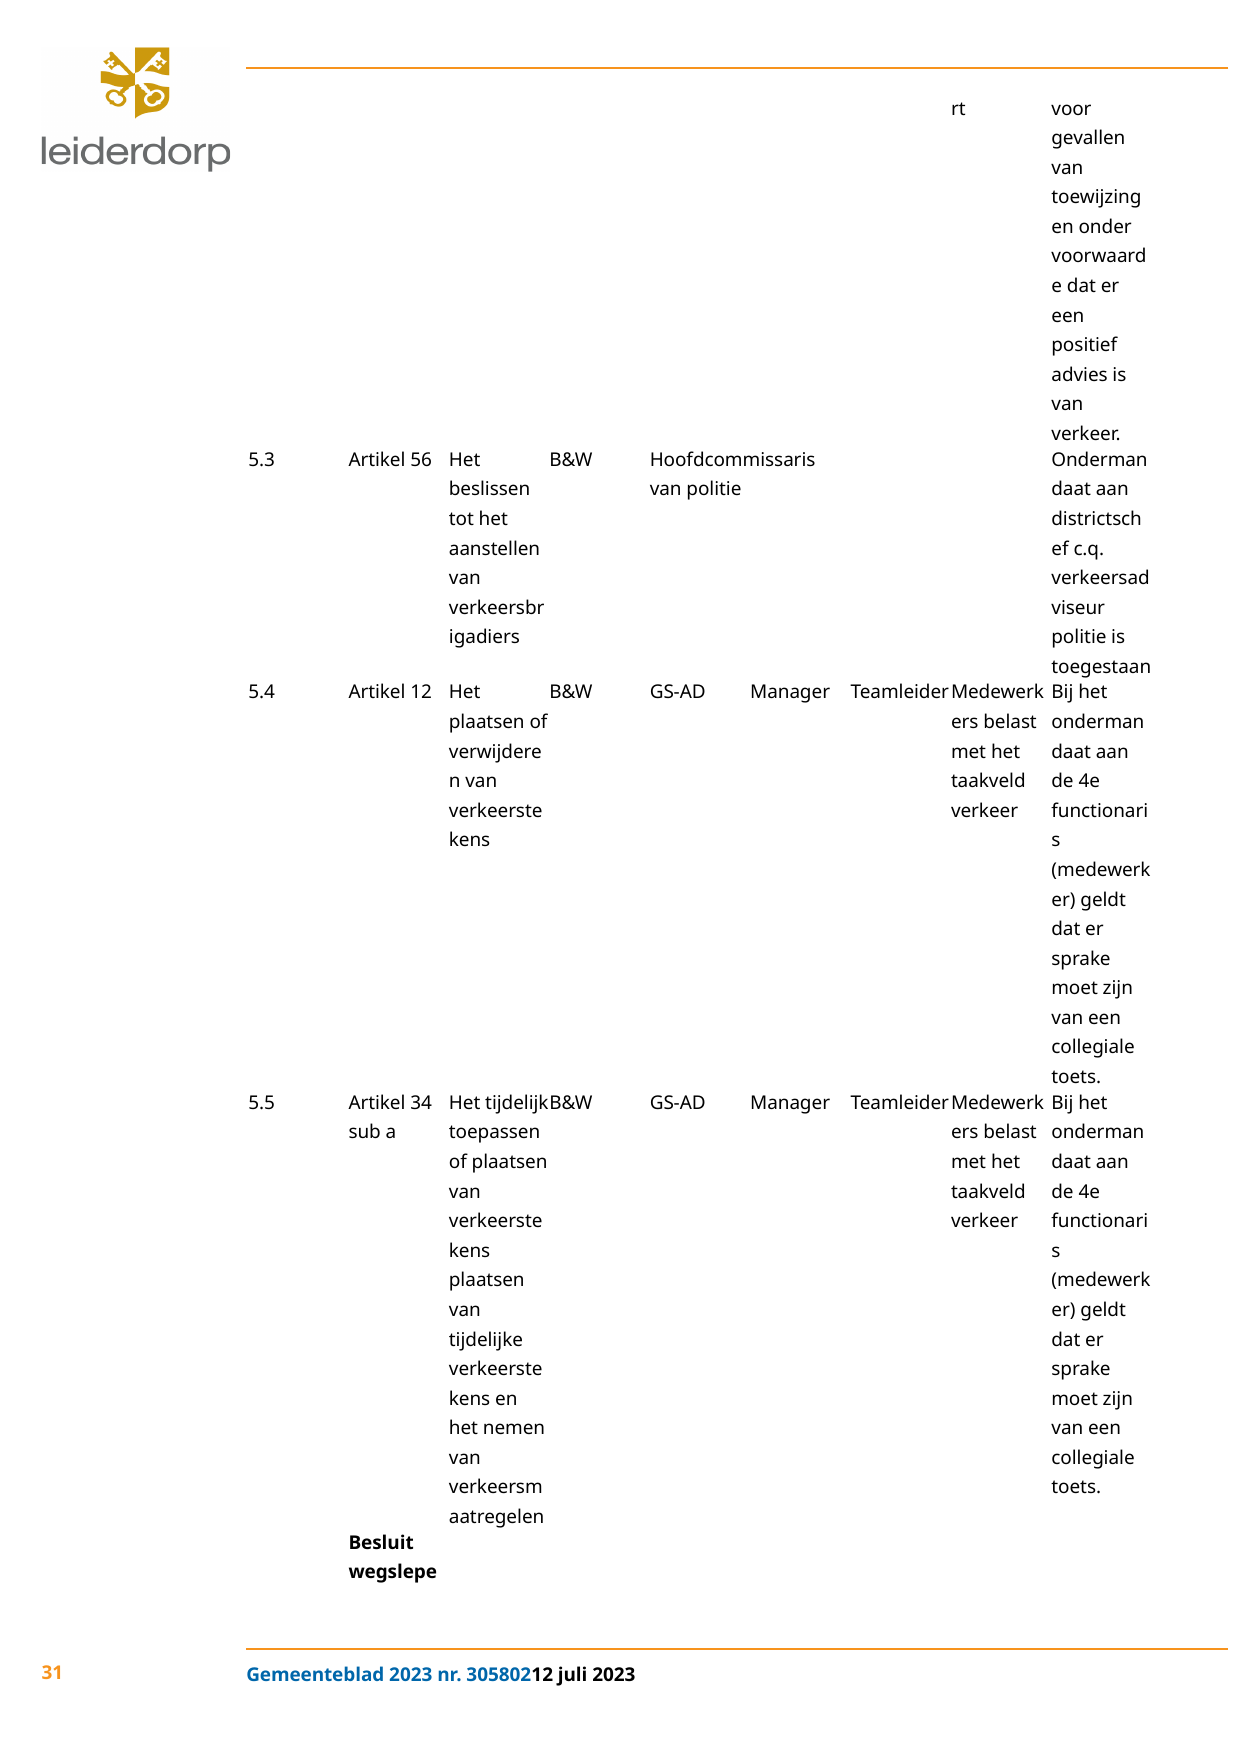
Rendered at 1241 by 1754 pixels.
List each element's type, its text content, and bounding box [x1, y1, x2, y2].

table_cell [449, 95, 549, 446]
table_cell [750, 1529, 850, 1584]
table_cell GS-AD [650, 679, 750, 1089]
table_cell [248, 1529, 348, 1584]
table_cell Hoofdcommissaris van politie [650, 446, 850, 679]
table_cell Artikel 34 sub a [348, 1089, 449, 1529]
table_cell [850, 95, 951, 446]
table_cell B&W [549, 1089, 649, 1529]
table_cell [549, 95, 649, 446]
table_cell Teamleider [850, 1089, 951, 1529]
table_cell GS-AD [650, 1089, 750, 1529]
table_cell [951, 1529, 1051, 1584]
table_cell [750, 95, 850, 446]
table_cell Teamleider [850, 679, 951, 1089]
table_cell [1051, 1529, 1152, 1584]
table_cell Medewerkers belast met het taakveld verkeer [951, 679, 1051, 1089]
table_cell B&W [549, 679, 649, 1089]
table_cell Ondermandaat aan districtschef c.q. verkeersadviseur politie is toegestaan [1051, 446, 1152, 679]
picture [41, 47, 231, 172]
table_cell Besluit wegslepe [348, 1529, 449, 1584]
table_cell Medewerkers belast met het taakveld verkeer [951, 1089, 1051, 1529]
table_cell 5.3 [248, 446, 348, 679]
table_cell B&W [549, 446, 649, 679]
table_cell 5.4 [248, 679, 348, 1089]
table_cell [248, 95, 348, 446]
table_cell [850, 446, 951, 679]
table_cell [348, 95, 449, 446]
table_cell Manager [750, 1089, 850, 1529]
table_cell Artikel 56 [348, 446, 449, 679]
table_cell [650, 1529, 750, 1584]
table_cell rt [951, 95, 1051, 446]
table_cell Het beslissen tot het aanstellen van verkeersbrigadiers [449, 446, 549, 679]
table_cell Bij het ondermandaat aan de 4e functionaris (medewerker) geldt dat er sprake moet zijn van een collegiale toets. [1051, 679, 1152, 1089]
table_cell Manager [750, 679, 850, 1089]
table_cell 5.5 [248, 1089, 348, 1529]
table_cell [449, 1529, 549, 1584]
table_cell [850, 1529, 951, 1584]
table_cell Bij het ondermandaat aan de 4e functionaris (medewerker) geldt dat er sprake moet zijn van een collegiale toets. [1051, 1089, 1152, 1529]
table_cell Het plaatsen of verwijderen van verkeerstekens [449, 679, 549, 1089]
table_cell voor gevallen van toewijzing en onder voorwaarde dat er een positief advies is van verkeer. [1051, 95, 1152, 446]
table_cell Artikel 12 [348, 679, 449, 1089]
table_cell [650, 95, 750, 446]
table_cell [549, 1529, 649, 1584]
table_cell Het tijdelijk toepassen of plaatsen van verkeerstekens plaatsen van tijdelijke verkeerstekens en het nemen van verkeersmaatregelen [449, 1089, 549, 1529]
table_cell [951, 446, 1051, 679]
